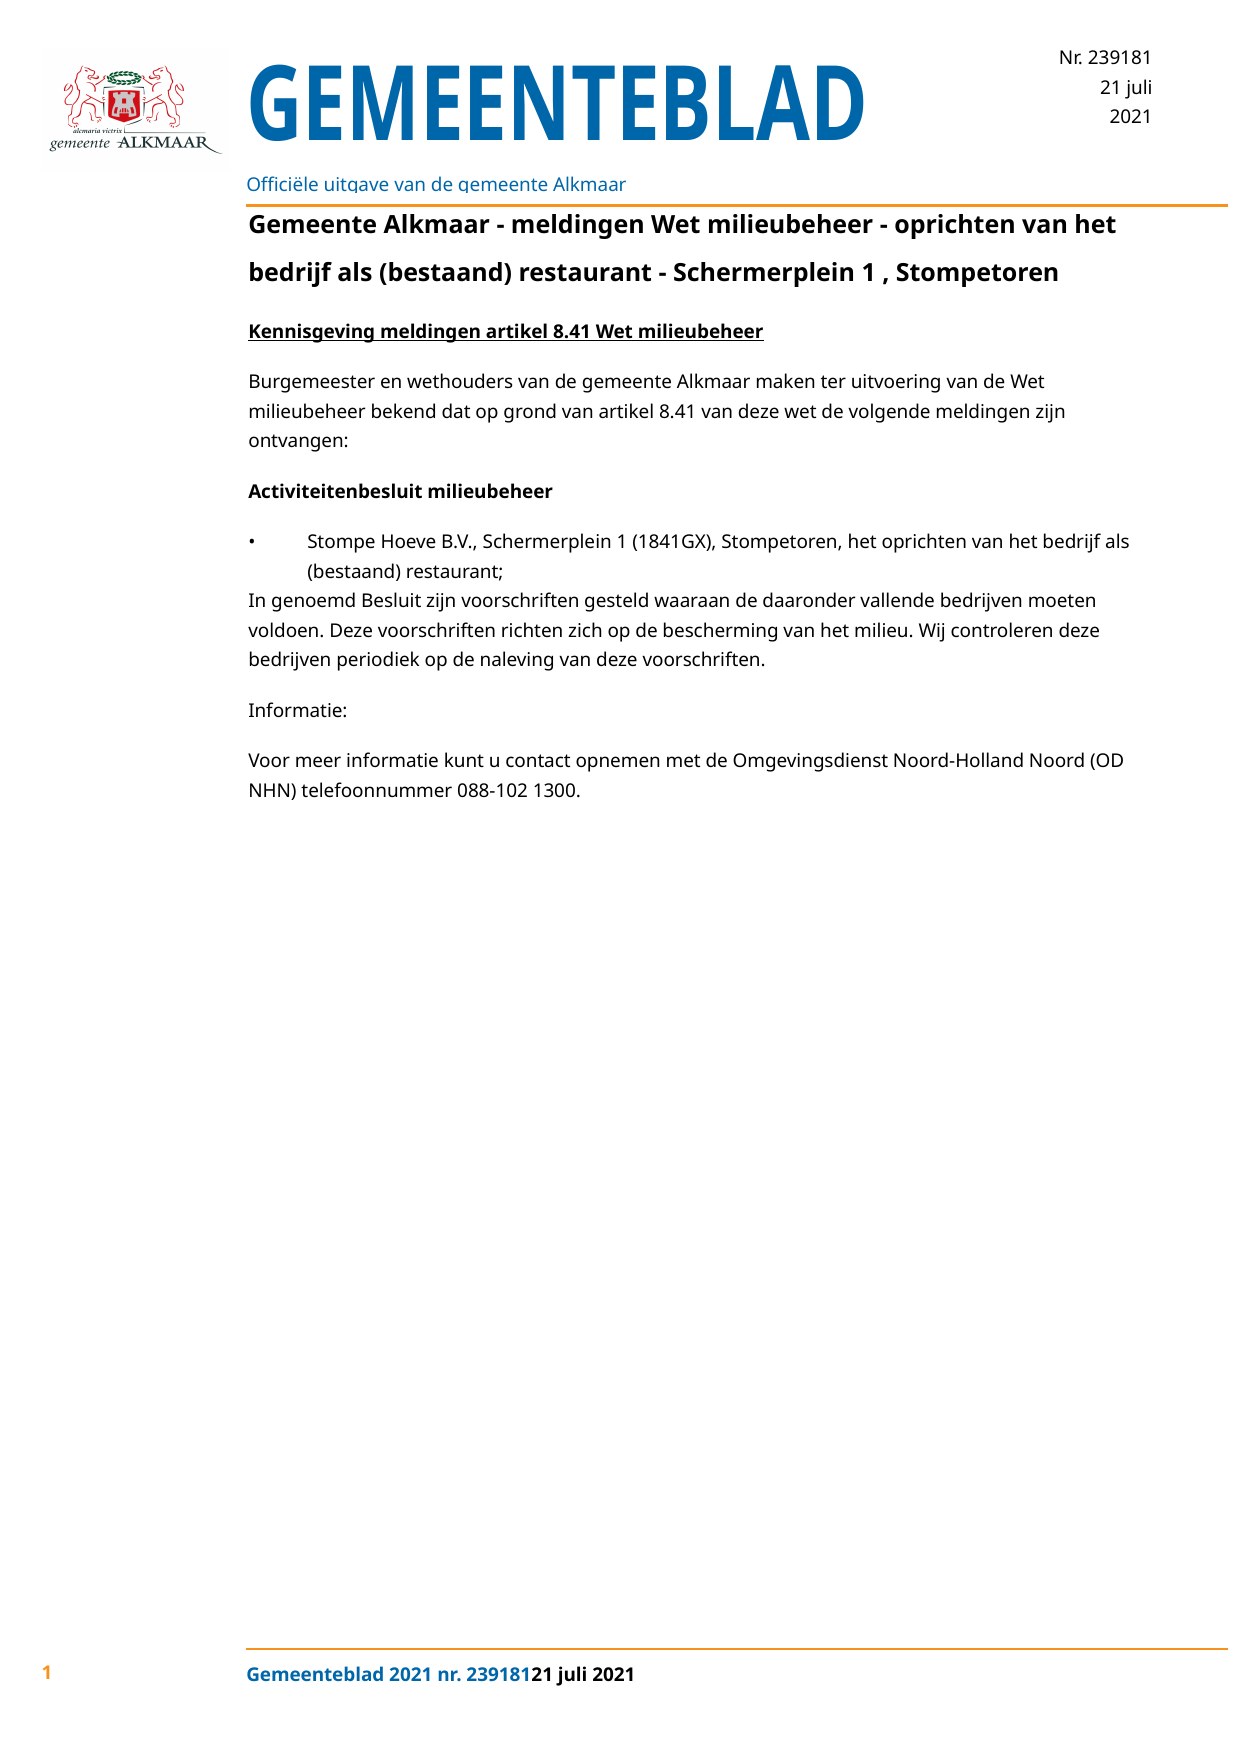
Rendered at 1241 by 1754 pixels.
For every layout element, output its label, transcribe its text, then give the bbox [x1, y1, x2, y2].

text Informatie: [248, 697, 1152, 723]
text Activiteitenbesluit milieubeheer [248, 478, 1152, 504]
text Voor meer informatie kunt u contact opnemen met de Omgevingsdienst Noord-Holland Noord (OD NHN) telefoonnummer 088-102 1300. [248, 747, 1152, 803]
text Kennisgeving meldingen artikel 8.41 Wet milieubeheer [248, 318, 1152, 344]
list Stompe Hoeve B.V., Schermerplein 1 (1841GX), Stompetoren, het oprichten van het bedrijf als (bestaand) restaurant; [248, 528, 1152, 584]
text Burgemeester en wethouders van de gemeente Alkmaar maken ter uitvoering van de Wet milieubeheer bekend dat op grond van artikel 8.41 van deze wet de volgende meldingen zijn ontvangen: [248, 368, 1152, 453]
text In genoemd Besluit zijn voorschriften gesteld waaraan de daaronder vallende bedrijven moeten voldoen. Deze voorschriften richten zich op de bescherming van het milieu. Wij controleren deze bedrijven periodiek op de naleving van deze voorschriften. [248, 587, 1152, 672]
picture [41, 47, 231, 172]
text Gemeente Alkmaar - meldingen Wet milieubeheer - oprichten van het bedrijf als (bestaand) restaurant - Schermerplein 1 , Stompetoren [248, 207, 1152, 288]
